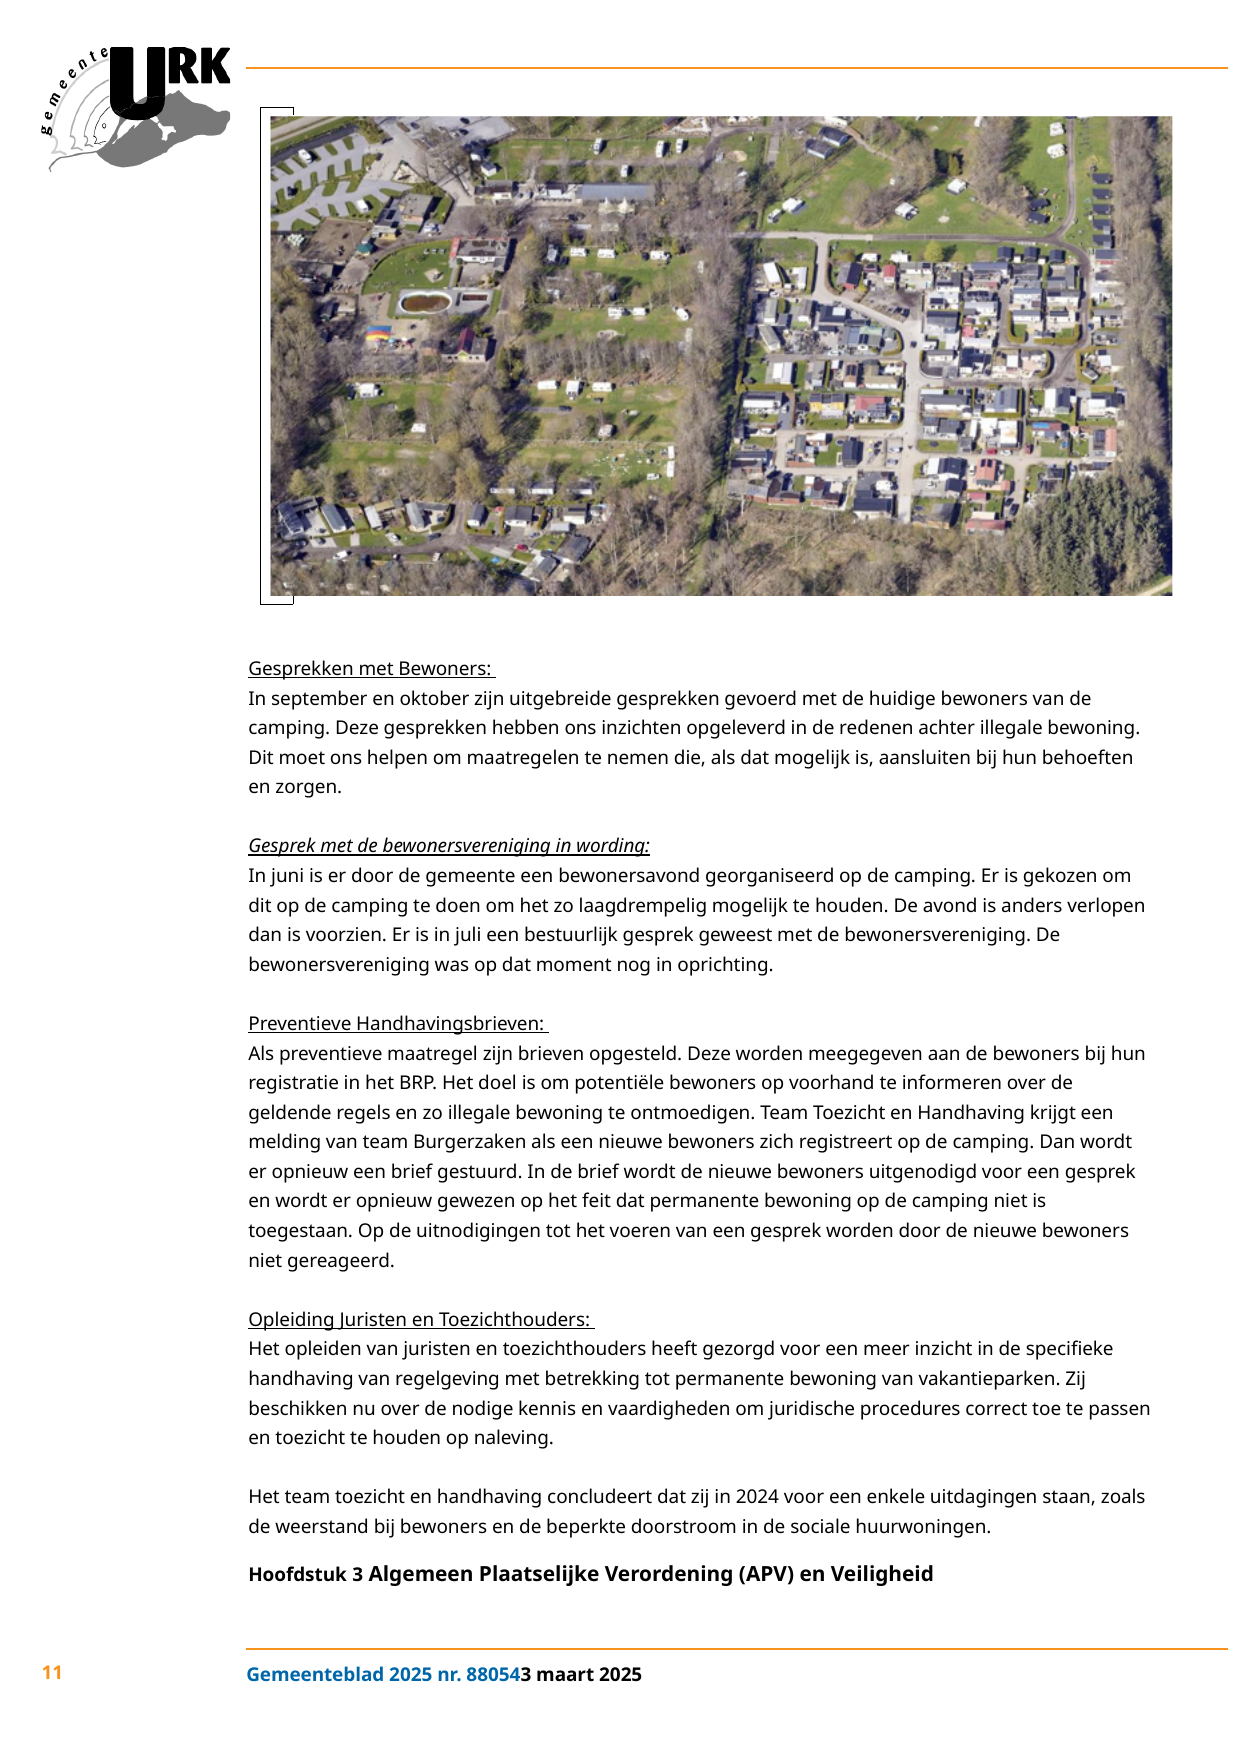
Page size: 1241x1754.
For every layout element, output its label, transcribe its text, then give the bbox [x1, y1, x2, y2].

text In juni is er door de gemeente een bewonersavond georganiseerd op de camping. Er is gekozen om dit op de camping te doen om het zo laagdrempelig mogelijk te houden. De avond is anders verlopen dan is voorzien. Er is in juli een bestuurlijk gesprek geweest met de bewonersvereniging. De bewonersvereniging was op dat moment nog in oprichting. [248, 862, 1152, 977]
picture [41, 47, 231, 172]
text Het opleiden van juristen en toezichthouders heeft gezorgd voor een meer inzicht in de specifieke handhaving van regelgeving met betrekking tot permanente bewoning van vakantieparken. Zij beschikken nu over de nodige kennis en vaardigheden om juridische procedures correct toe te passen en toezicht te houden op naleving. [248, 1336, 1152, 1450]
text In september en oktober zijn uitgebreide gesprekken gevoerd met de huidige bewoners van de camping. Deze gesprekken hebben ons inzichten opgeleverd in de redenen achter illegale bewoning. Dit moet ons helpen om maatregelen te nemen die, als dat mogelijk is, aansluiten bij hun behoeften en zorgen. [248, 685, 1152, 799]
text Het team toezicht en handhaving concludeert dat zij in 2024 voor een enkele uitdagingen staan, zoals de weerstand bij bewoners en de beperkte doorstroom in de sociale huurwoningen. [248, 1483, 1152, 1539]
text Gesprekken met Bewoners: [248, 655, 1152, 681]
text Opleiding Juristen en Toezichthouders: [248, 1306, 1152, 1332]
text Preventieve Handhavingsbrieven: [248, 1010, 1152, 1036]
picture [268, 115, 1173, 596]
text Gesprek met de bewonersvereniging in wording: [248, 833, 1152, 858]
text Hoofdstuk 3 Algemeen Plaatselijke Verordening (APV) en Veiligheid [248, 1559, 1152, 1587]
text Als preventieve maatregel zijn brieven opgesteld. Deze worden meegegeven aan de bewoners bij hun registratie in het BRP. Het doel is om potentiële bewoners op voorhand te informeren over de geldende regels en zo illegale bewoning te ontmoedigen. Team Toezicht en Handhaving krijgt een melding van team Burgerzaken als een nieuwe bewoners zich registreert op de camping. Dan wordt er opnieuw een brief gestuurd. In de brief wordt de nieuwe bewoners uitgenodigd voor een gesprek en wordt er opnieuw gewezen op het feit dat permanente bewoning op de camping niet is toegestaan. Op de uitnodigingen tot het voeren van een gesprek worden door de nieuwe bewoners niet gereageerd. [248, 1040, 1152, 1273]
